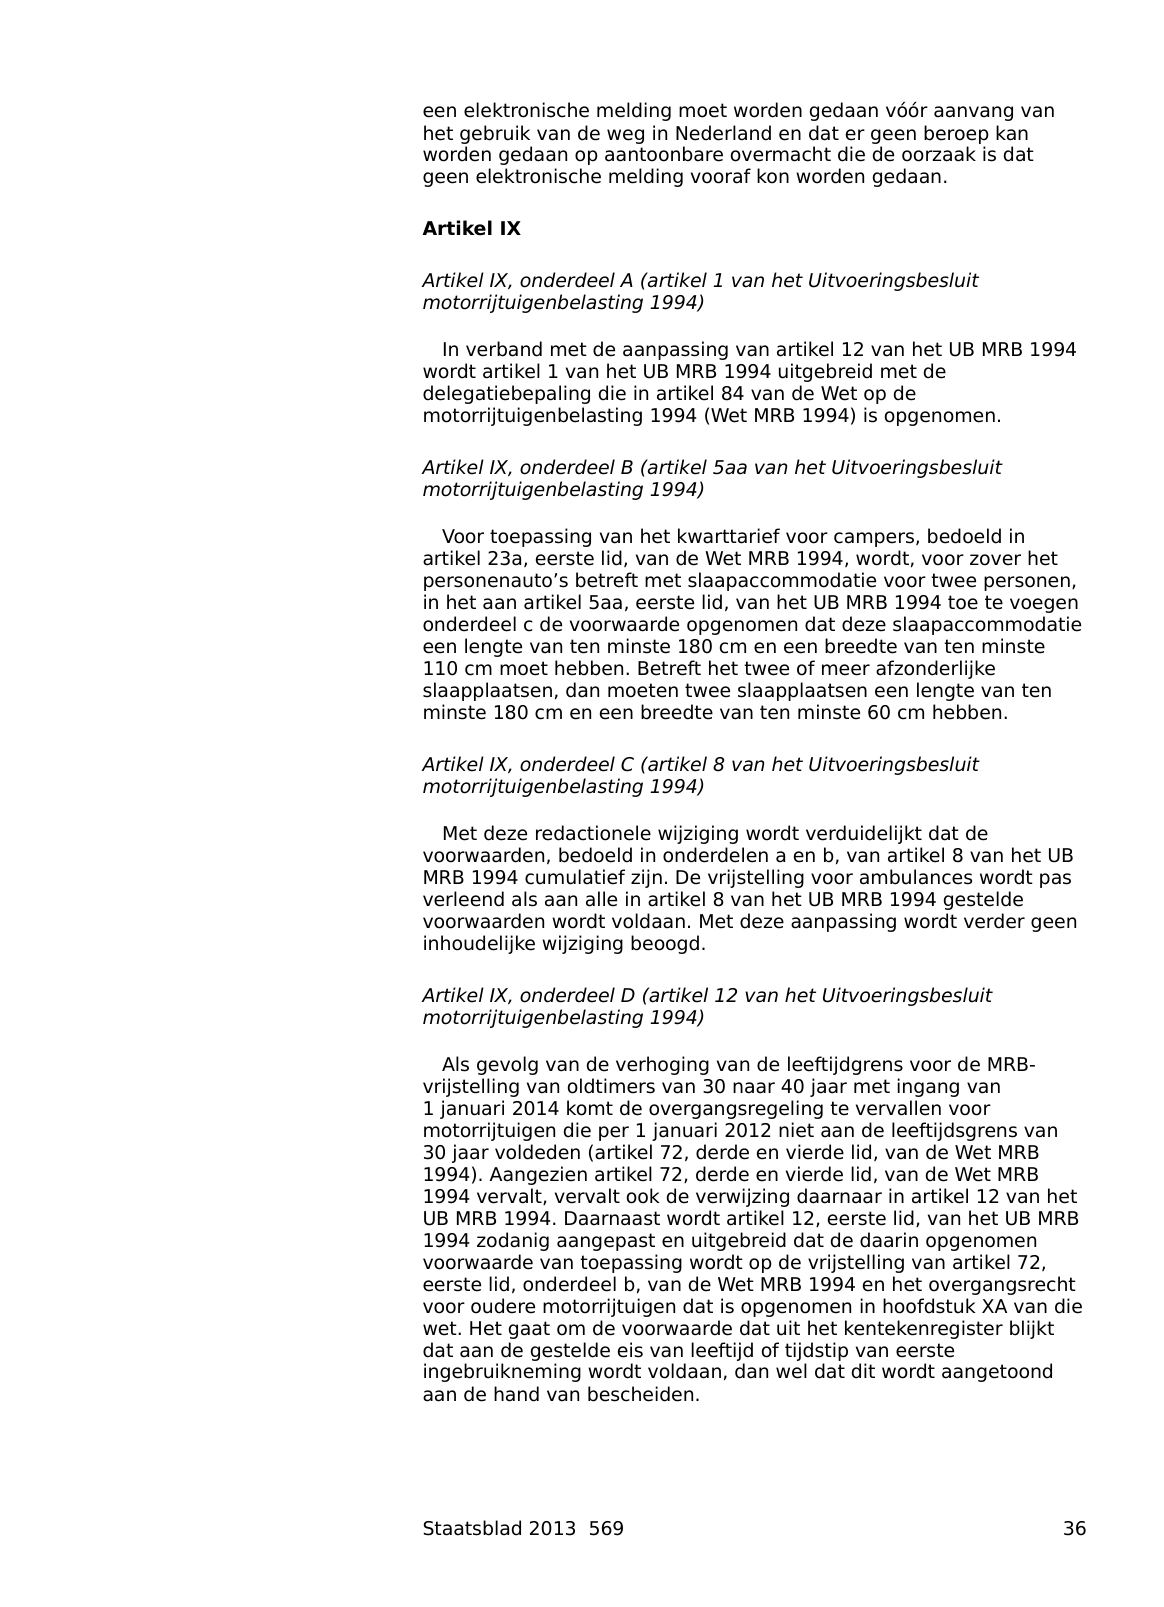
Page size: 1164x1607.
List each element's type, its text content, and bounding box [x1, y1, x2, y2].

text Met deze redactionele wijziging wordt verduidelijkt dat de voorwaarden, bedoeld in onderdelen a en b, van artikel 8 van het UB MRB 1994 cumulatief zijn. De vrijstelling voor ambulances wordt pas verleend als aan alle in artikel 8 van het UB MRB 1994 gestelde voorwaarden wordt voldaan. Met deze aanpassing wordt verder geen inhoudelijke wijziging beoogd. [422, 823, 1087, 955]
subtitle Artikel IX, onderdeel D (artikel 12 van het Uitvoeringsbesluit motorrijtuigenbelasting 1994) [422, 985, 1087, 1029]
text een elektronische melding moet worden gedaan vóór aanvang van het gebruik van de weg in Nederland en dat er geen beroep kan worden gedaan op aantoonbare overmacht die de oorzaak is dat geen elektronische melding vooraf kon worden gedaan. [422, 100, 1087, 188]
subtitle Artikel IX, onderdeel C (artikel 8 van het Uitvoeringsbesluit motorrijtuigenbelasting 1994) [422, 754, 1087, 798]
subtitle Artikel IX [422, 218, 1087, 240]
text In verband met de aanpassing van artikel 12 van het UB MRB 1994 wordt artikel 1 van het UB MRB 1994 uitgebreid met de delegatiebepaling die in artikel 84 van de Wet op de motorrijtuigenbelasting 1994 (Wet MRB 1994) is opgenomen. [422, 339, 1087, 427]
subtitle Artikel IX, onderdeel A (artikel 1 van het Uitvoeringsbesluit motorrijtuigenbelasting 1994) [422, 270, 1087, 314]
text Voor toepassing van het kwarttarief voor campers, bedoeld in artikel 23a, eerste lid, van de Wet MRB 1994, wordt, voor zover het personenauto’s betreft met slaapaccommodatie voor twee personen, in het aan artikel 5aa, eerste lid, van het UB MRB 1994 toe te voegen onderdeel c de voorwaarde opgenomen dat deze slaapaccommodatie een lengte van ten minste 180 cm en een breedte van ten minste 110 cm moet hebben. Betreft het twee of meer afzonderlijke slaapplaatsen, dan moeten twee slaapplaatsen een lengte van ten minste 180 cm en een breedte van ten minste 60 cm hebben. [422, 526, 1087, 724]
text Als gevolg van de verhoging van de leeftijdgrens voor de MRB-vrijstelling van oldtimers van 30 naar 40 jaar met ingang van 1 januari 2014 komt de overgangsregeling te vervallen voor motorrijtuigen die per 1 januari 2012 niet aan de leeftijdsgrens van 30 jaar voldeden (artikel 72, derde en vierde lid, van de Wet MRB 1994). Aangezien artikel 72, derde en vierde lid, van de Wet MRB 1994 vervalt, vervalt ook de verwijzing daarnaar in artikel 12 van het UB MRB 1994. Daarnaast wordt artikel 12, eerste lid, van het UB MRB 1994 zodanig aangepast en uitgebreid dat de daarin opgenomen voorwaarde van toepassing wordt op de vrijstelling van artikel 72, eerste lid, onderdeel b, van de Wet MRB 1994 en het overgangsrecht voor oudere motorrijtuigen dat is opgenomen in hoofdstuk XA van die wet. Het gaat om de voorwaarde dat uit het kentekenregister blijkt dat aan de gestelde eis van leeftijd of tijdstip van eerste ingebruikneming wordt voldaan, dan wel dat dit wordt aangetoond aan de hand van bescheiden. [422, 1054, 1087, 1405]
subtitle Artikel IX, onderdeel B (artikel 5aa van het Uitvoeringsbesluit motorrijtuigenbelasting 1994) [422, 457, 1087, 501]
